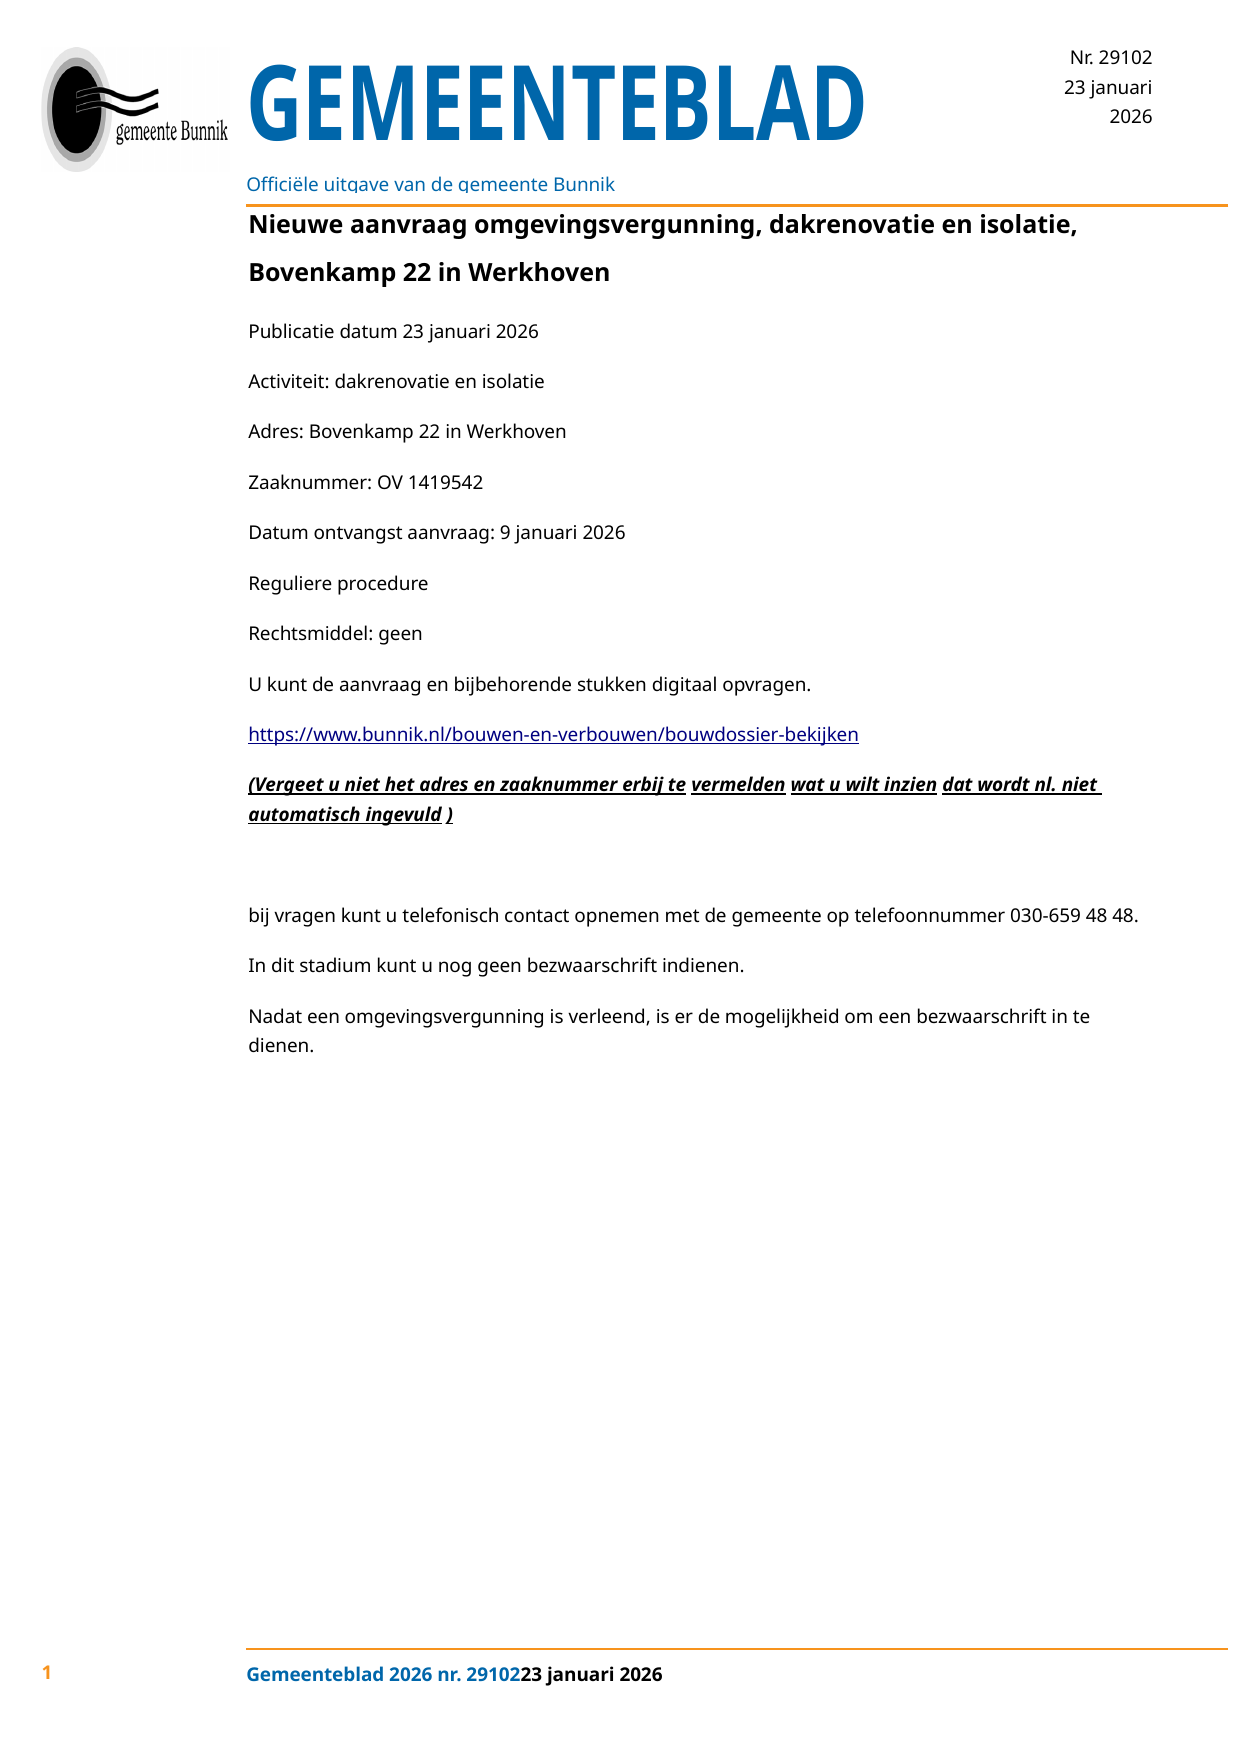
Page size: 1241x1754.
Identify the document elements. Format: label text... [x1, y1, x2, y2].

picture [41, 47, 231, 172]
text bij vragen kunt u telefonisch contact opnemen met de gemeente op telefoonnummer 030-659 48 48. [248, 902, 1152, 928]
text Nadat een omgevingsvergunning is verleend, is er de mogelijkheid om een bezwaarschrift in te dienen. [248, 1003, 1152, 1058]
text Nieuwe aanvraag omgevingsvergunning, dakrenovatie en isolatie, Bovenkamp 22 in Werkhoven [248, 207, 1152, 288]
text Reguliere procedure [248, 570, 1152, 596]
text (Vergeet u niet het adres en zaaknummer erbij te vermelden wat u wilt inzien dat wordt nl. niet automatisch ingevuld ) [248, 772, 1152, 827]
text https://www.bunnik.nl/bouwen-en-verbouwen/bouwdossier-bekijken [248, 721, 1152, 747]
text Activiteit: dakrenovatie en isolatie [248, 368, 1152, 394]
text Adres: Bovenkamp 22 in Werkhoven [248, 419, 1152, 444]
text In dit stadium kunt u nog geen bezwaarschrift indienen. [248, 952, 1152, 978]
text Publicatie datum 23 januari 2026 [248, 318, 1152, 344]
text Zaaknummer: OV 1419542 [248, 469, 1152, 495]
text U kunt de aanvraag en bijbehorende stukken digitaal opvragen. [248, 671, 1152, 697]
text Datum ontvangst aanvraag: 9 januari 2026 [248, 519, 1152, 545]
text Rechtsmiddel: geen [248, 620, 1152, 646]
